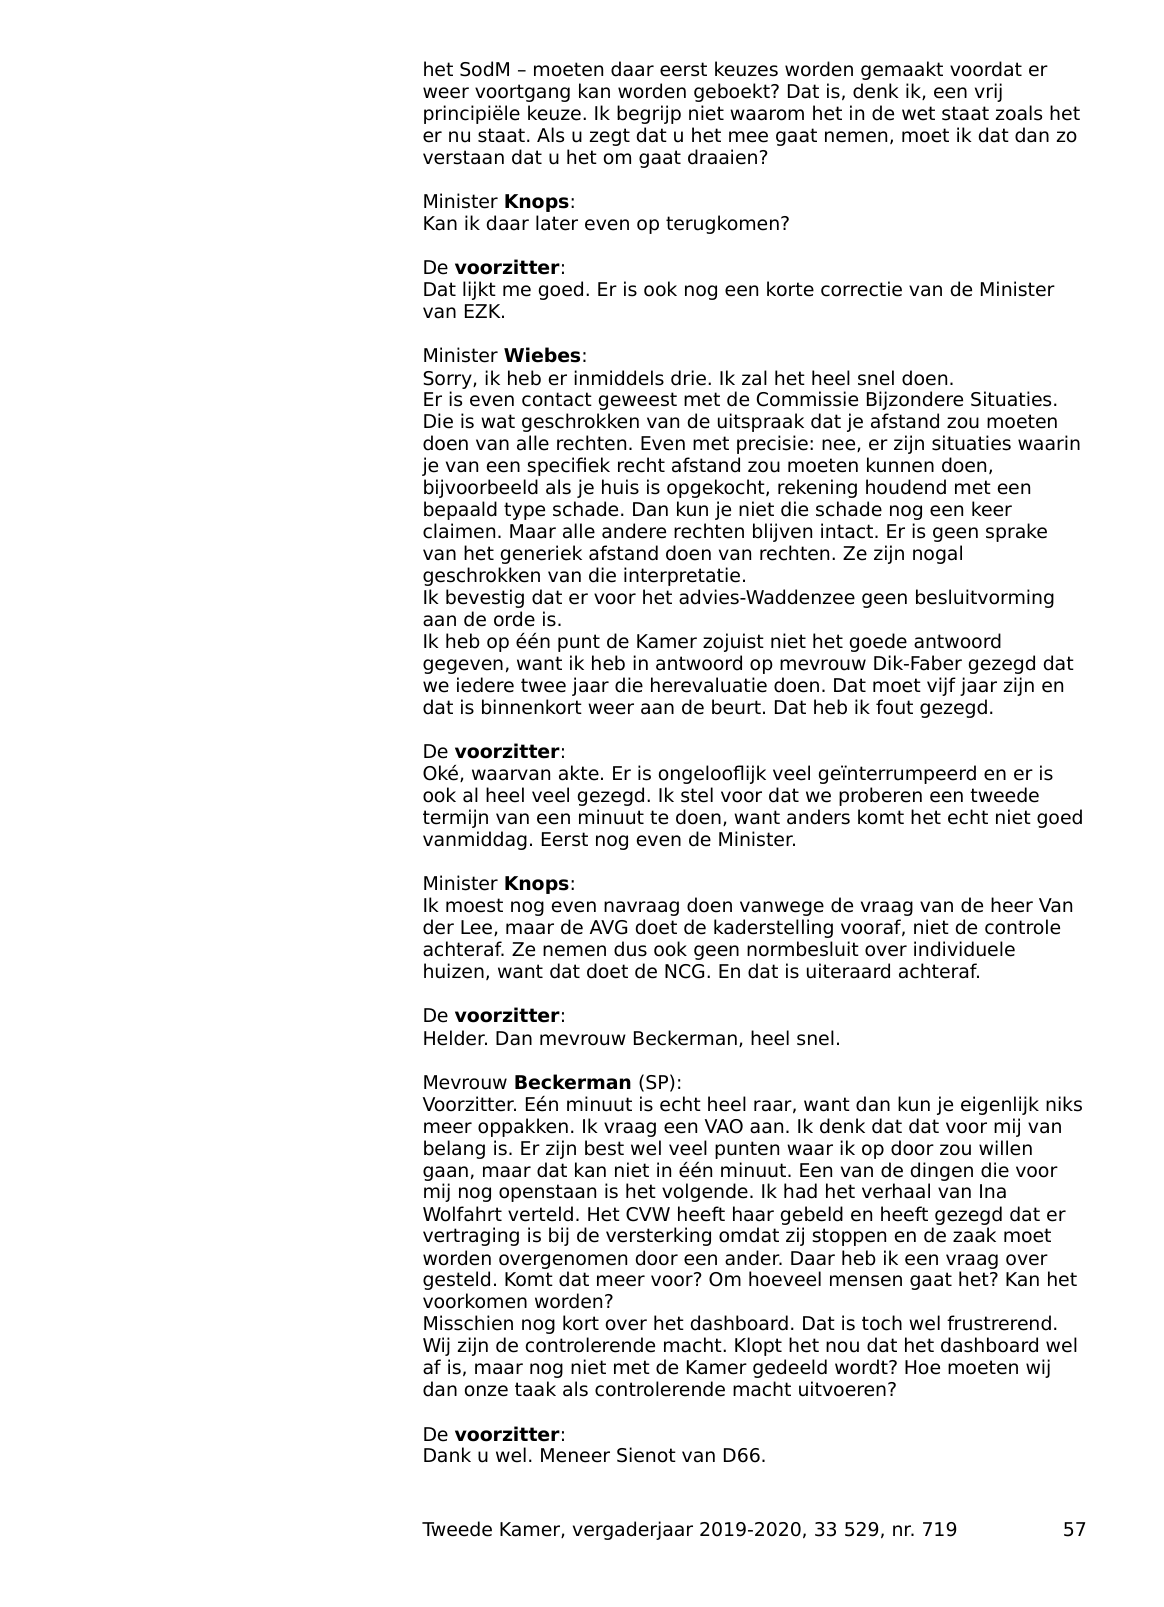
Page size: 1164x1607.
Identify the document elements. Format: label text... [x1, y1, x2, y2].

text Ik bevestig dat er voor het advies-Waddenzee geen besluitvorming aan de orde is. [422, 587, 1087, 631]
text Minister Wiebes: [422, 345, 1087, 367]
text Mevrouw Beckerman (SP): [422, 1072, 1087, 1093]
text Minister Knops: [422, 873, 1087, 895]
text het SodM – moeten daar eerst keuzes worden gemaakt voordat er weer voortgang kan worden geboekt? Dat is, denk ik, een vrij principiële keuze. Ik begrijp niet waarom het in de wet staat zoals het er nu staat. Als u zegt dat u het mee gaat nemen, moet ik dat dan zo verstaan dat u het om gaat draaien? [422, 59, 1087, 169]
text Minister Knops: [422, 191, 1087, 213]
text Sorry, ik heb er inmiddels drie. Ik zal het heel snel doen. [422, 367, 1087, 389]
text De voorzitter: [422, 1005, 1087, 1027]
text De voorzitter: [422, 257, 1087, 279]
text Kan ik daar later even op terugkomen? [422, 213, 1087, 235]
text Voorzitter. Eén minuut is echt heel raar, want dan kun je eigenlijk niks meer oppakken. Ik vraag een VAO aan. Ik denk dat dat voor mij van belang is. Er zijn best wel veel punten waar ik op door zou willen gaan, maar dat kan niet in één minuut. Een van de dingen die voor mij nog openstaan is het volgende. Ik had het verhaal van Ina Wolfahrt verteld. Het CVW heeft haar gebeld en heeft gezegd dat er vertraging is bij de versterking omdat zij stoppen en de zaak moet worden overgenomen door een ander. Daar heb ik een vraag over gesteld. Komt dat meer voor? Om hoeveel mensen gaat het? Kan het voorkomen worden? [422, 1093, 1087, 1313]
text Misschien nog kort over het dashboard. Dat is toch wel frustrerend. Wij zijn de controlerende macht. Klopt het nou dat het dashboard wel af is, maar nog niet met de Kamer gedeeld wordt? Hoe moeten wij dan onze taak als controlerende macht uitvoeren? [422, 1313, 1087, 1401]
text Ik moest nog even navraag doen vanwege de vraag van de heer Van der Lee, maar de AVG doet de kaderstelling vooraf, niet de controle achteraf. Ze nemen dus ook geen normbesluit over individuele huizen, want dat doet de NCG. En dat is uiteraard achteraf. [422, 895, 1087, 983]
text Er is even contact geweest met de Commissie Bijzondere Situaties. Die is wat geschrokken van de uitspraak dat je afstand zou moeten doen van alle rechten. Even met precisie: nee, er zijn situaties waarin je van een specifiek recht afstand zou moeten kunnen doen, bijvoorbeeld als je huis is opgekocht, rekening houdend met een bepaald type schade. Dan kun je niet die schade nog een keer claimen. Maar alle andere rechten blijven intact. Er is geen sprake van het generiek afstand doen van rechten. Ze zijn nogal geschrokken van die interpretatie. [422, 389, 1087, 587]
text De voorzitter: [422, 741, 1087, 763]
text De voorzitter: [422, 1423, 1087, 1445]
text Dat lijkt me goed. Er is ook nog een korte correctie van de Minister van EZK. [422, 279, 1087, 323]
text Dank u wel. Meneer Sienot van D66. [422, 1445, 1087, 1467]
text Ik heb op één punt de Kamer zojuist niet het goede antwoord gegeven, want ik heb in antwoord op mevrouw Dik-Faber gezegd dat we iedere twee jaar die herevaluatie doen. Dat moet vijf jaar zijn en dat is binnenkort weer aan de beurt. Dat heb ik fout gezegd. [422, 631, 1087, 719]
text Oké, waarvan akte. Er is ongelooflijk veel geïnterrumpeerd en er is ook al heel veel gezegd. Ik stel voor dat we proberen een tweede termijn van een minuut te doen, want anders komt het echt niet goed vanmiddag. Eerst nog even de Minister. [422, 763, 1087, 851]
text Helder. Dan mevrouw Beckerman, heel snel. [422, 1027, 1087, 1049]
